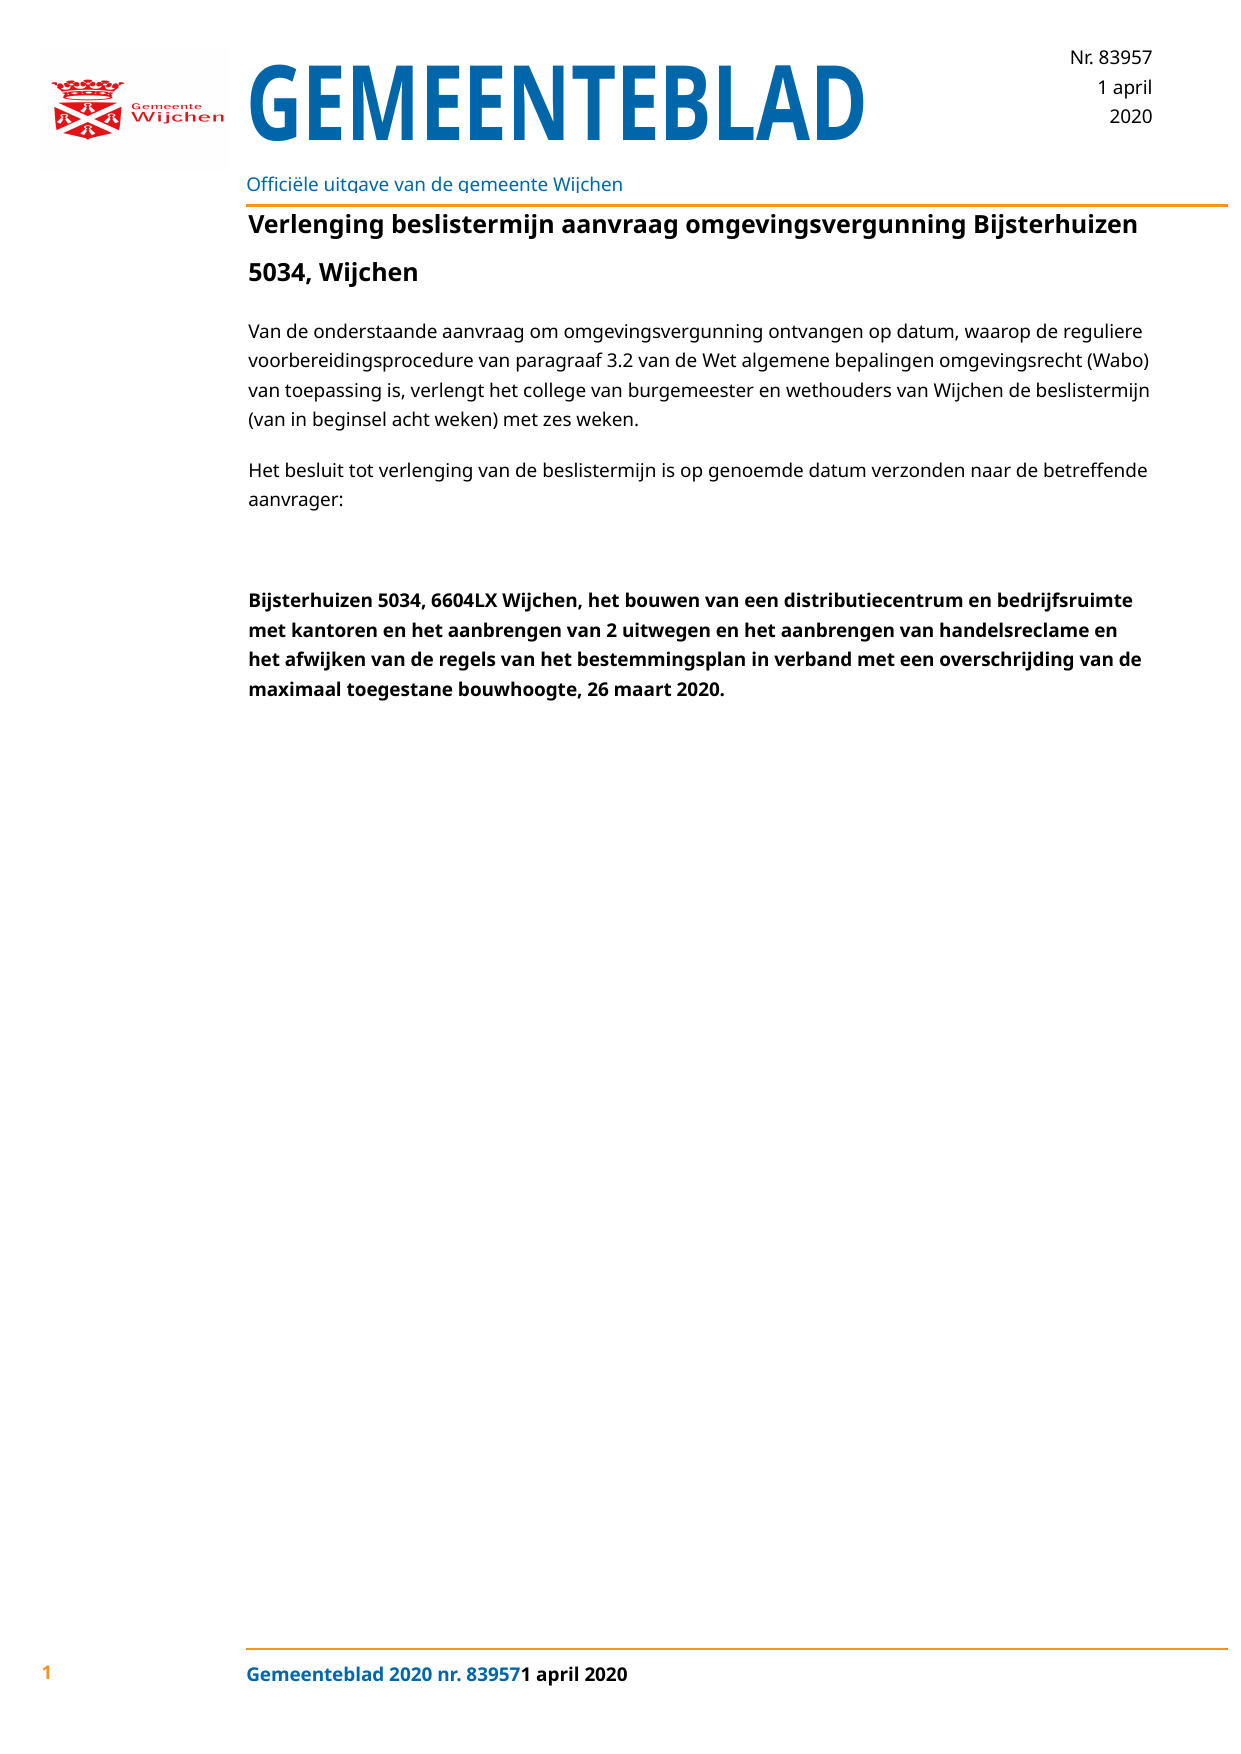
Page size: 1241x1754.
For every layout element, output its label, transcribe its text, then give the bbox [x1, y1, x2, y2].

text Het besluit tot verlenging van de beslistermijn is op genoemde datum verzonden naar de betreffende aanvrager: [248, 457, 1152, 512]
picture [41, 47, 231, 172]
text Bijsterhuizen 5034, 6604LX Wijchen, het bouwen van een distributiecentrum en bedrijfsruimte met kantoren en het aanbrengen van 2 uitwegen en het aanbrengen van handelsreclame en het afwijken van de regels van het bestemmingsplan in verband met een overschrijding van de maximaal toegestane bouwhoogte, 26 maart 2020. [248, 587, 1152, 702]
text Verlenging beslistermijn aanvraag omgevingsvergunning Bijsterhuizen 5034, Wijchen [248, 207, 1152, 288]
text Van de onderstaande aanvraag om omgevingsvergunning ontvangen op datum, waarop de reguliere voorbereidingsprocedure van paragraaf 3.2 van de Wet algemene bepalingen omgevingsrecht (Wabo) van toepassing is, verlengt het college van burgemeester en wethouders van Wijchen de beslistermijn (van in beginsel acht weken) met zes weken. [248, 318, 1152, 432]
